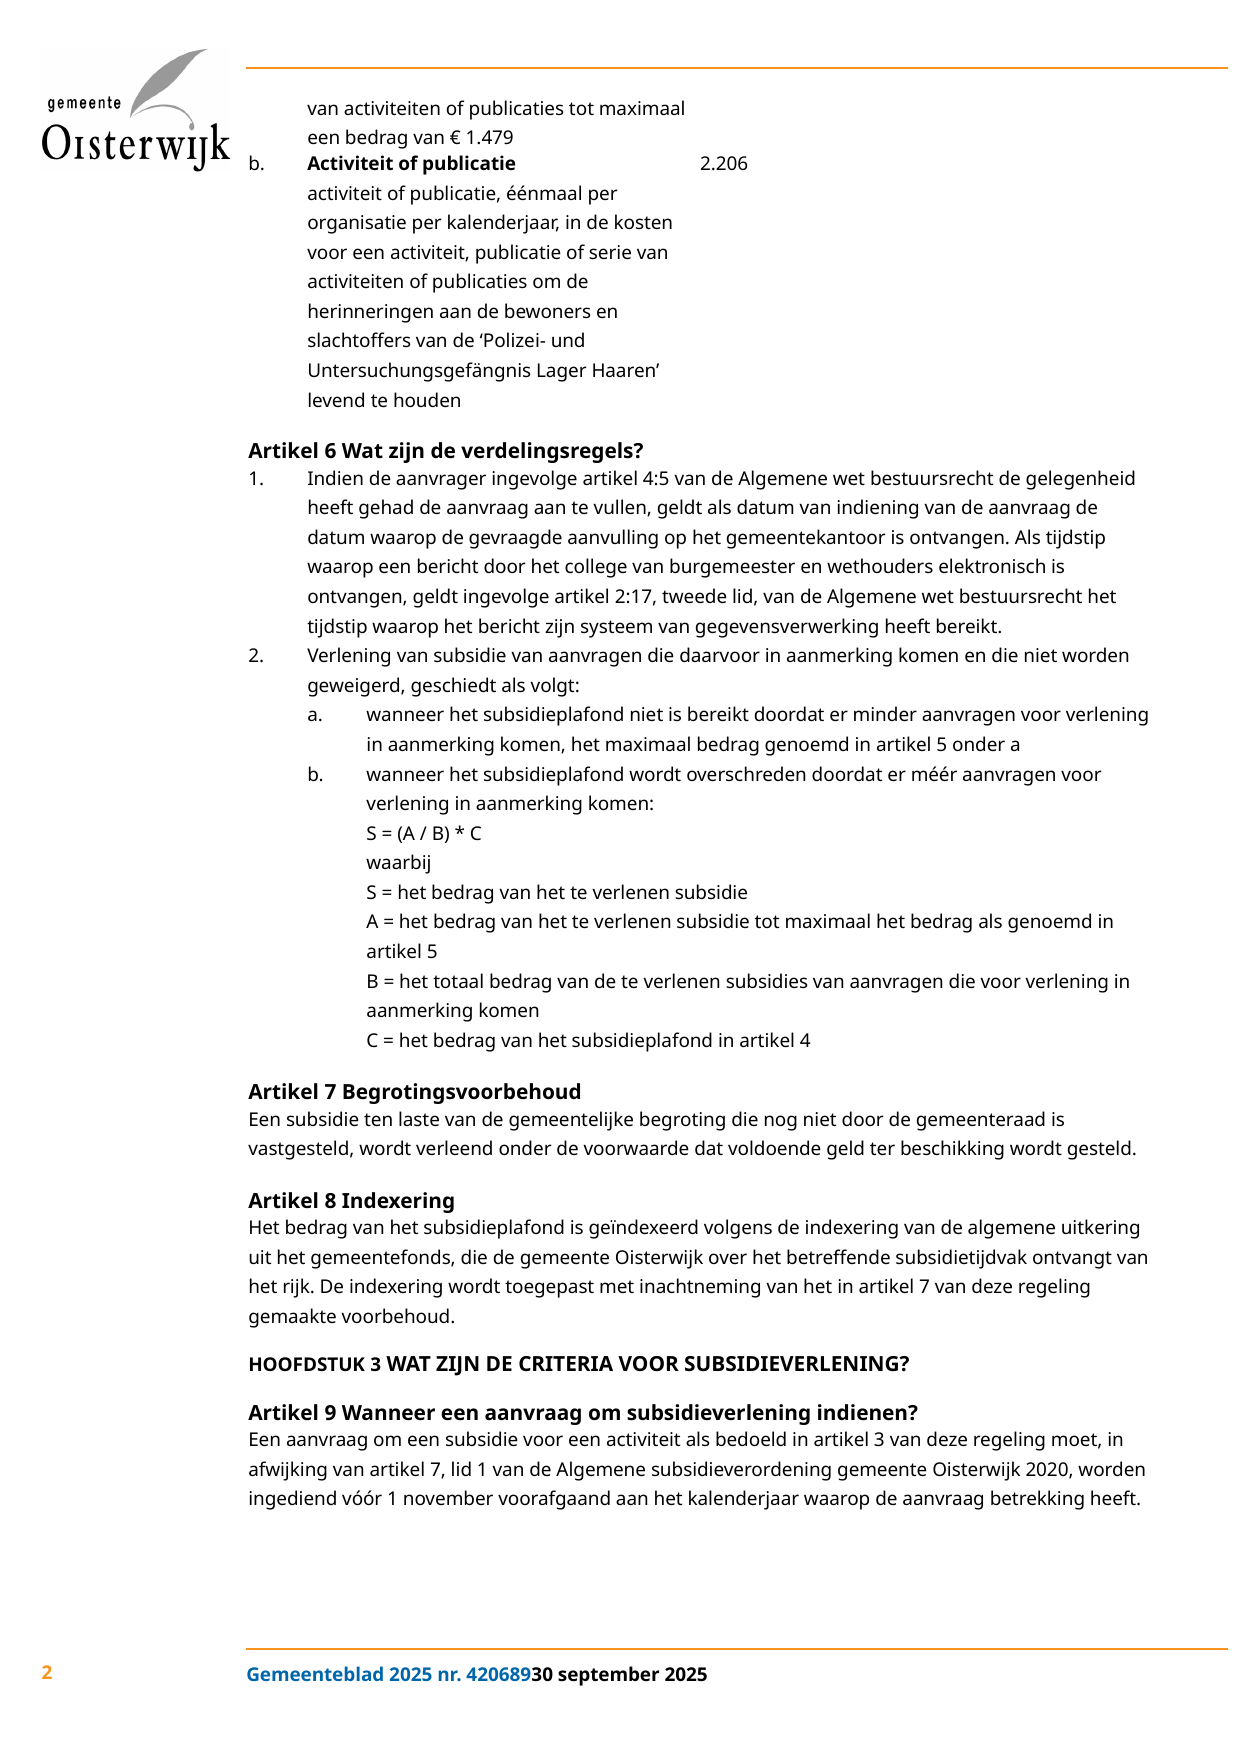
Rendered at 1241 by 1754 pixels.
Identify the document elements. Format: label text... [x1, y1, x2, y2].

text Artikel 6 Wat zijn de verdelingsregels? [248, 437, 1152, 465]
table_cell 2.206 [700, 150, 1152, 412]
text Artikel 8 Indexering [248, 1186, 1152, 1214]
table_cell van activiteiten of publicaties tot maximaal een bedrag van € 1.479 [248, 95, 700, 150]
list S = (A / B) * C [307, 820, 1152, 846]
text HOOFDSTUK 3 WAT ZIJN DE CRITERIA VOOR SUBSIDIEVERLENING? [248, 1349, 1152, 1377]
list wanneer het subsidieplafond niet is bereikt doordat er minder aanvragen voor verlening in aanmerking komen, het maximaal bedrag genoemd in artikel 5 onder a [307, 702, 1152, 757]
list A = het bedrag van het te verlenen subsidie tot maximaal het bedrag als genoemd in artikel 5 [307, 909, 1152, 964]
list C = het bedrag van het subsidieplafond in artikel 4 [307, 1027, 1152, 1053]
text Artikel 7 Begrotingsvoorbehoud [248, 1077, 1152, 1106]
picture [41, 47, 231, 172]
text Een subsidie ten laste van de gemeentelijke begroting die nog niet door de gemeenteraad is vastgesteld, wordt verleend onder de voorwaarde dat voldoende geld ter beschikking wordt gesteld. [248, 1106, 1152, 1161]
list B = het totaal bedrag van de te verlenen subsidies van aanvragen die voor verlening in aanmerking komen [307, 968, 1152, 1023]
text Het bedrag van het subsidieplafond is geïndexeerd volgens de indexering van de algemene uitkering uit het gemeentefonds, die de gemeente Oisterwijk over het betreffende subsidietijdvak ontvangt van het rijk. De indexering wordt toegepast met inachtneming van het in artikel 7 van deze regeling gemaakte voorbehoud. [248, 1214, 1152, 1329]
text Artikel 9 Wanneer een aanvraag om subsidieverlening indienen? [248, 1398, 1152, 1426]
text Een aanvraag om een subsidie voor een activiteit als bedoeld in artikel 3 van deze regeling moet, in afwijking van artikel 7, lid 1 van de Algemene subsidieverordening gemeente Oisterwijk 2020, worden ingediend vóór 1 november voorafgaand aan het kalenderjaar waarop de aanvraag betrekking heeft. [248, 1426, 1152, 1511]
list Verlening van subsidie van aanvragen die daarvoor in aanmerking komen en die niet worden geweigerd, geschiedt als volgt: [248, 642, 1152, 698]
list S = het bedrag van het te verlenen subsidie [307, 879, 1152, 905]
list waarbij [307, 849, 1152, 875]
list wanneer het subsidieplafond wordt overschreden doordat er méér aanvragen voor verlening in aanmerking komen: [307, 761, 1152, 816]
table_cell Activiteit of publicatie activiteit of publicatie, éénmaal per organisatie per kalenderjaar, in de kosten voor een activiteit, publicatie of serie van activiteiten of publicaties om de herinneringen aan de bewoners en slachtoffers van de ‘Polizei- und Untersuchungsgefängnis Lager Haaren’ levend te houden [248, 150, 700, 412]
list Indien de aanvrager ingevolge artikel 4:5 van de Algemene wet bestuursrecht de gelegenheid heeft gehad de aanvraag aan te vullen, geldt als datum van indiening van de aanvraag de datum waarop de gevraagde aanvulling op het gemeentekantoor is ontvangen. Als tijdstip waarop een bericht door het college van burgemeester en wethouders elektronisch is ontvangen, geldt ingevolge artikel 2:17, tweede lid, van de Algemene wet bestuursrecht het tijdstip waarop het bericht zijn systeem van gegevensverwerking heeft bereikt. [248, 465, 1152, 639]
table_cell [700, 95, 1152, 150]
